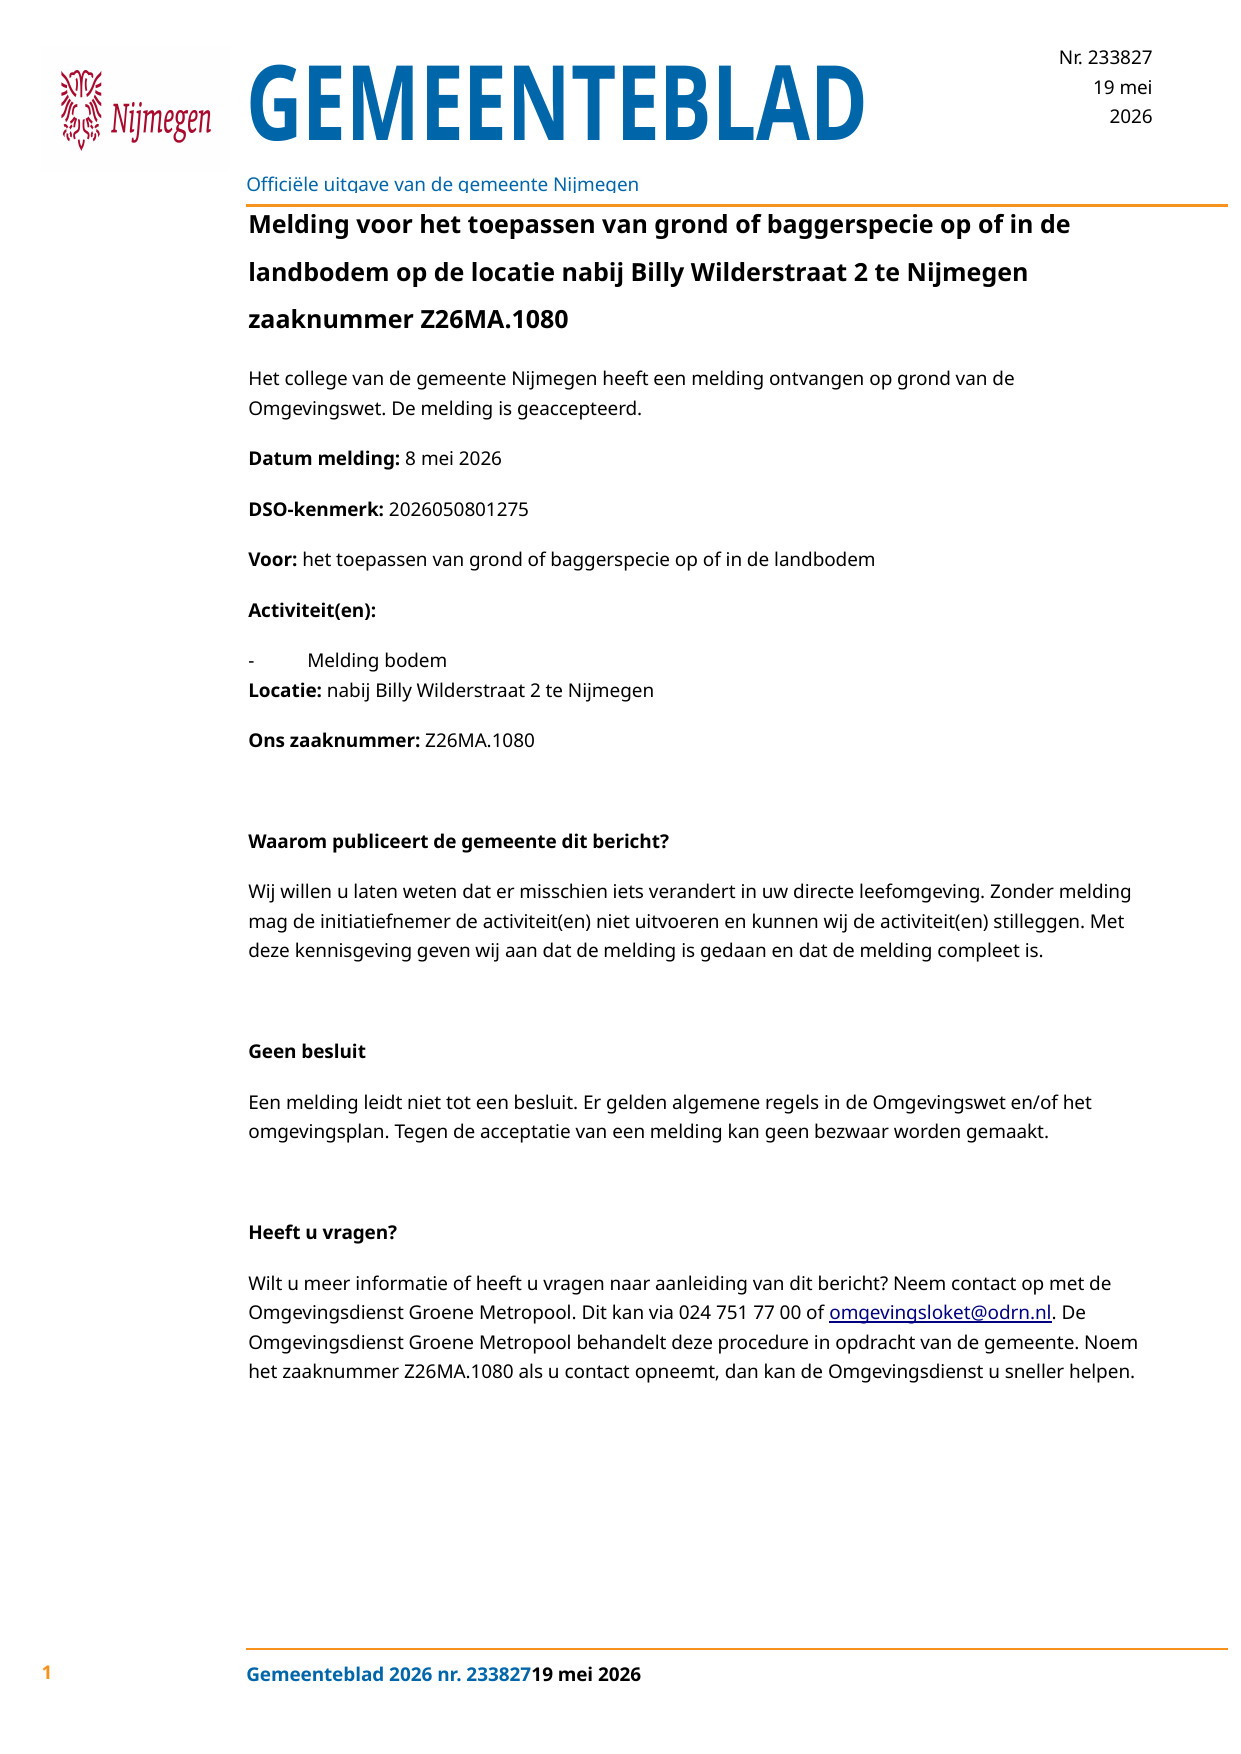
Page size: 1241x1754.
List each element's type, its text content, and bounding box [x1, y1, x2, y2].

text Locatie: nabij Billy Wilderstraat 2 te Nijmegen [248, 677, 1152, 702]
list Melding bodem [248, 647, 1152, 673]
text Ons zaaknummer: Z26MA.1080 [248, 727, 1152, 753]
text DSO-kenmerk: 2026050801275 [248, 496, 1152, 522]
text Wij willen u laten weten dat er misschien iets verandert in uw directe leefomgeving. Zonder melding mag de initiatiefnemer de activiteit(en) niet uitvoeren en kunnen wij de activiteit(en) stilleggen. Met deze kennisgeving geven wij aan dat de melding is gedaan en dat de melding compleet is. [248, 878, 1152, 963]
text Voor: het toepassen van grond of baggerspecie op of in de landbodem [248, 546, 1152, 572]
text Melding voor het toepassen van grond of baggerspecie op of in de landbodem op de locatie nabij Billy Wilderstraat 2 te Nijmegen zaaknummer Z26MA.1080 [248, 207, 1152, 336]
text Het college van de gemeente Nijmegen heeft een melding ontvangen op grond van de Omgevingswet. De melding is geaccepteerd. [248, 366, 1152, 421]
text Een melding leidt niet tot een besluit. Er gelden algemene regels in de Omgevingswet en/of het omgevingsplan. Tegen de acceptatie van een melding kan geen bezwaar worden gemaakt. [248, 1089, 1152, 1144]
text Wilt u meer informatie of heeft u vragen naar aanleiding van dit bericht? Neem contact op met de Omgevingsdienst Groene Metropool. Dit kan via 024 751 77 00 of omgevingsloket@odrn.nl. De Omgevingsdienst Groene Metropool behandelt deze procedure in opdracht van de gemeente. Noem het zaaknummer Z26MA.1080 als u contact opneemt, dan kan de Omgevingsdienst u sneller helpen. [248, 1270, 1152, 1384]
text Geen besluit [248, 1038, 1152, 1064]
picture [41, 47, 231, 172]
text Activiteit(en): [248, 597, 1152, 622]
text Datum melding: 8 mei 2026 [248, 446, 1152, 471]
text Waarom publiceert de gemeente dit bericht? [248, 828, 1152, 854]
text Heeft u vragen? [248, 1219, 1152, 1245]
